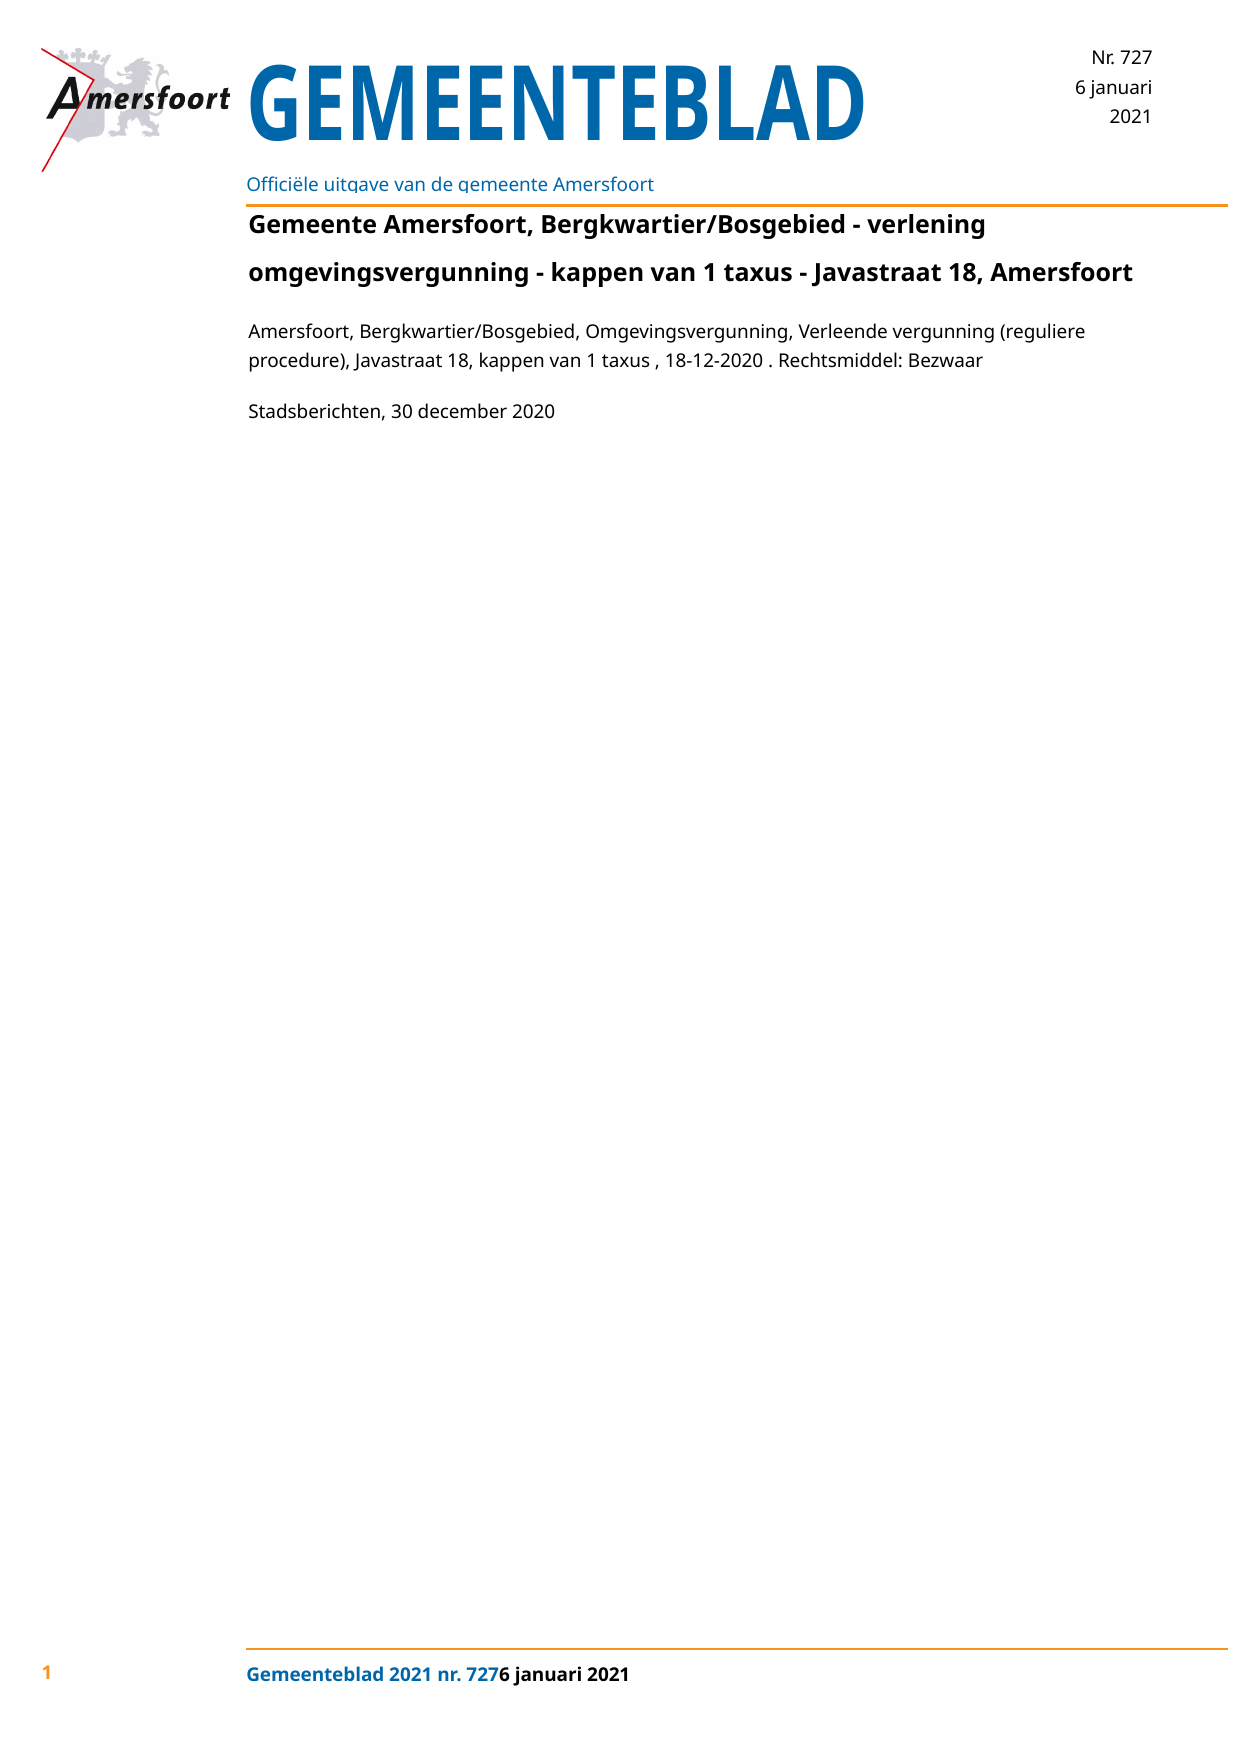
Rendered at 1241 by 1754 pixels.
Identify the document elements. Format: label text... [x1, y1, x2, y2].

text Stadsberichten, 30 december 2020 [248, 398, 1152, 424]
text Gemeente Amersfoort, Bergkwartier/Bosgebied - verlening omgevingsvergunning - kappen van 1 taxus - Javastraat 18, Amersfoort [248, 207, 1152, 288]
picture [41, 47, 231, 172]
text Amersfoort, Bergkwartier/Bosgebied, Omgevingsvergunning, Verleende vergunning (reguliere procedure), Javastraat 18, kappen van 1 taxus , 18-12-2020 . Rechtsmiddel: Bezwaar [248, 318, 1152, 373]
